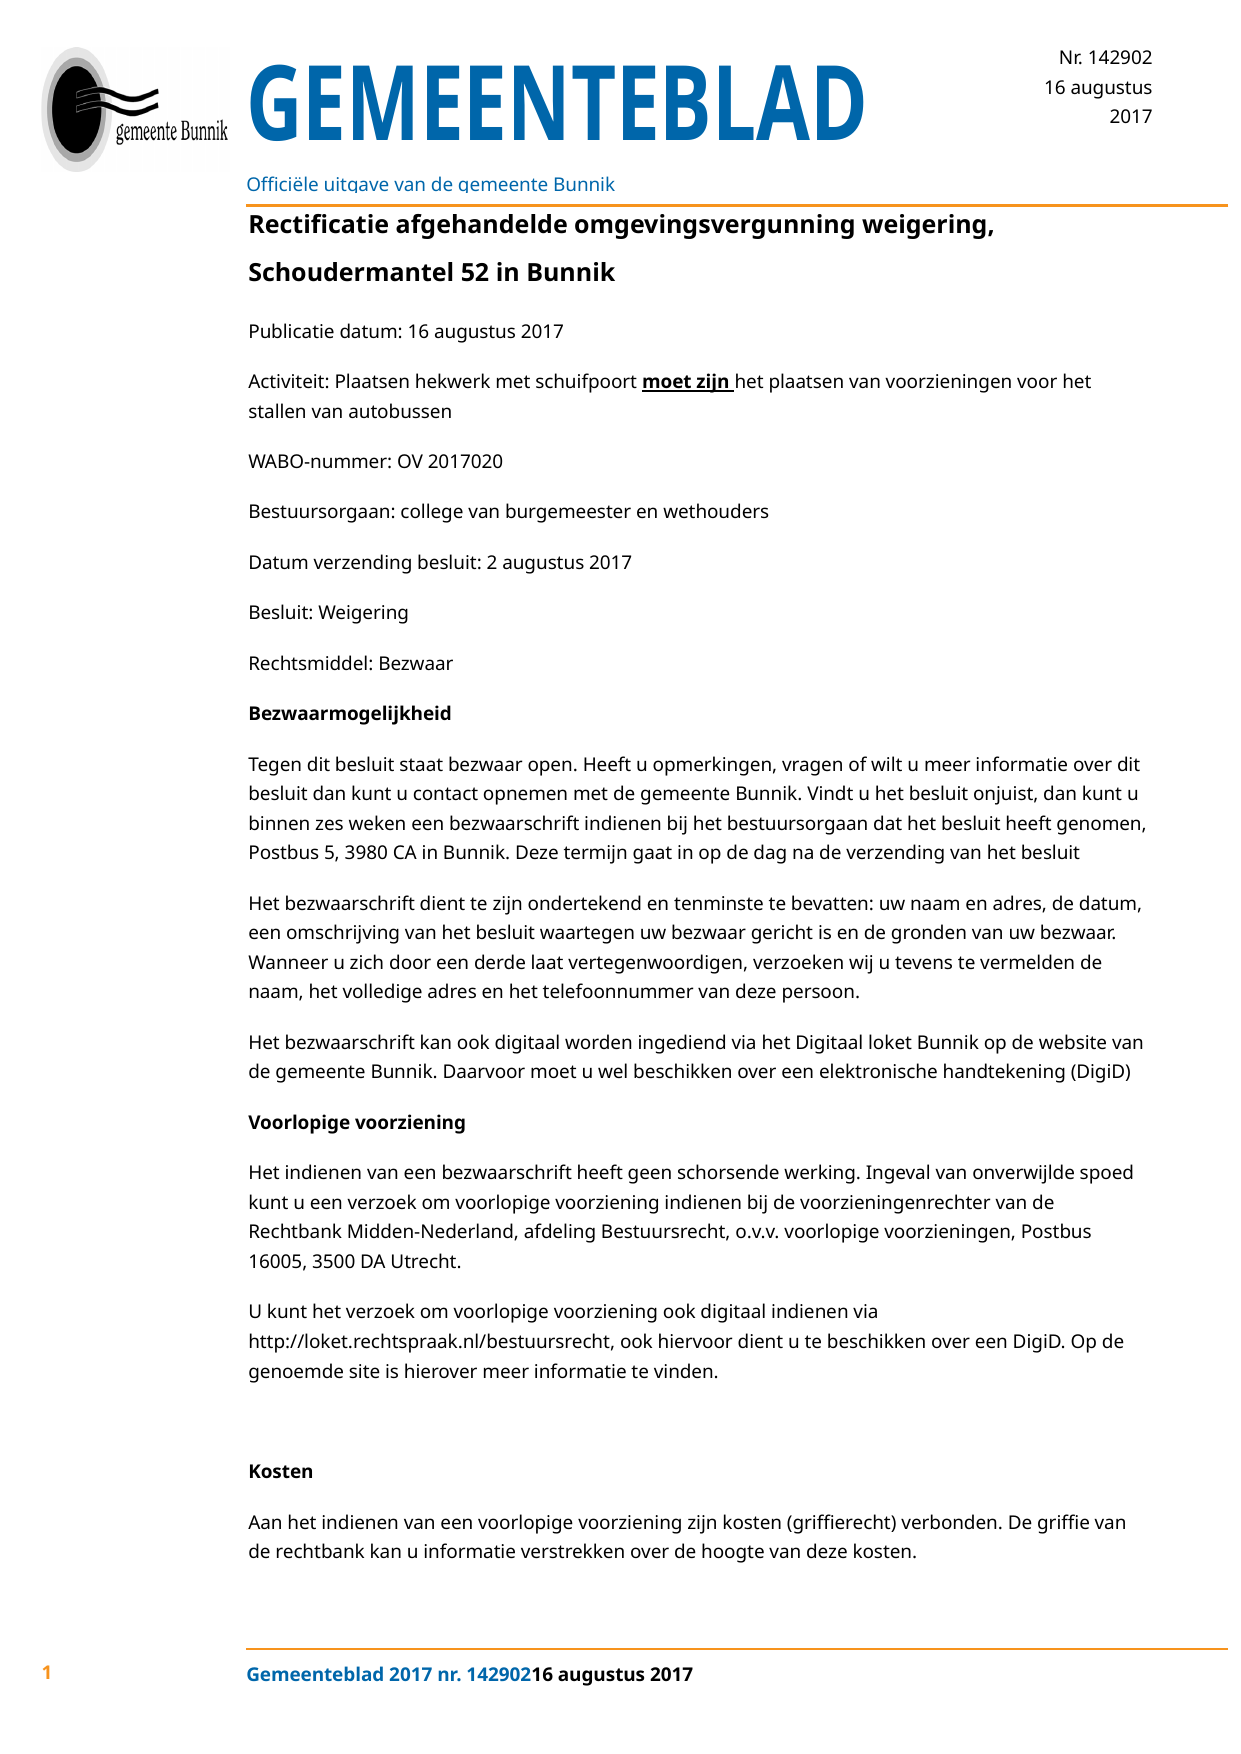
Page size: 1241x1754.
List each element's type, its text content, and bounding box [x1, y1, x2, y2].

text Rechtsmiddel: Bezwaar [248, 650, 1152, 676]
text U kunt het verzoek om voorlopige voorziening ook digitaal indienen via http://loket.rechtspraak.nl/bestuursrecht, ook hiervoor dient u te beschikken over een DigiD. Op de genoemde site is hierover meer informatie te vinden. [248, 1299, 1152, 1384]
text Het bezwaarschrift dient te zijn ondertekend en tenminste te bevatten: uw naam en adres, de datum, een omschrijving van het besluit waartegen uw bezwaar gericht is en de gronden van uw bezwaar. Wanneer u zich door een derde laat vertegenwoordigen, verzoeken wij u tevens te vermelden de naam, het volledige adres en het telefoonnummer van deze persoon. [248, 890, 1152, 1004]
text Het bezwaarschrift kan ook digitaal worden ingediend via het Digitaal loket Bunnik op de website van de gemeente Bunnik. Daarvoor moet u wel beschikken over een elektronische handtekening (DigiD) [248, 1029, 1152, 1084]
text Rectificatie afgehandelde omgevingsvergunning weigering, Schoudermantel 52 in Bunnik [248, 207, 1152, 288]
picture [41, 47, 231, 172]
text WABO-nummer: OV 2017020 [248, 448, 1152, 474]
text Activiteit: Plaatsen hekwerk met schuifpoort moet zijn het plaatsen van voorzieningen voor het stallen van autobussen [248, 368, 1152, 424]
text Bezwaarmogelijkheid [248, 700, 1152, 726]
text Tegen dit besluit staat bezwaar open. Heeft u opmerkingen, vragen of wilt u meer informatie over dit besluit dan kunt u contact opnemen met de gemeente Bunnik. Vindt u het besluit onjuist, dan kunt u binnen zes weken een bezwaarschrift indienen bij het bestuursorgaan dat het besluit heeft genomen, Postbus 5, 3980 CA in Bunnik. Deze termijn gaat in op de dag na de verzending van het besluit [248, 751, 1152, 865]
text Kosten [248, 1459, 1152, 1484]
text Datum verzending besluit: 2 augustus 2017 [248, 549, 1152, 575]
text Besluit: Weigering [248, 599, 1152, 625]
text Het indienen van een bezwaarschrift heeft geen schorsende werking. Ingeval van onverwijlde spoed kunt u een verzoek om voorlopige voorziening indienen bij de voorzieningenrechter van de Rechtbank Midden-Nederland, afdeling Bestuursrecht, o.v.v. voorlopige voorzieningen, Postbus 16005, 3500 DA Utrecht. [248, 1159, 1152, 1274]
text Voorlopige voorziening [248, 1109, 1152, 1135]
text Bestuursorgaan: college van burgemeester en wethouders [248, 499, 1152, 524]
text Publicatie datum: 16 augustus 2017 [248, 318, 1152, 344]
text Aan het indienen van een voorlopige voorziening zijn kosten (griffierecht) verbonden. De griffie van de rechtbank kan u informatie verstrekken over de hoogte van deze kosten. [248, 1509, 1152, 1564]
